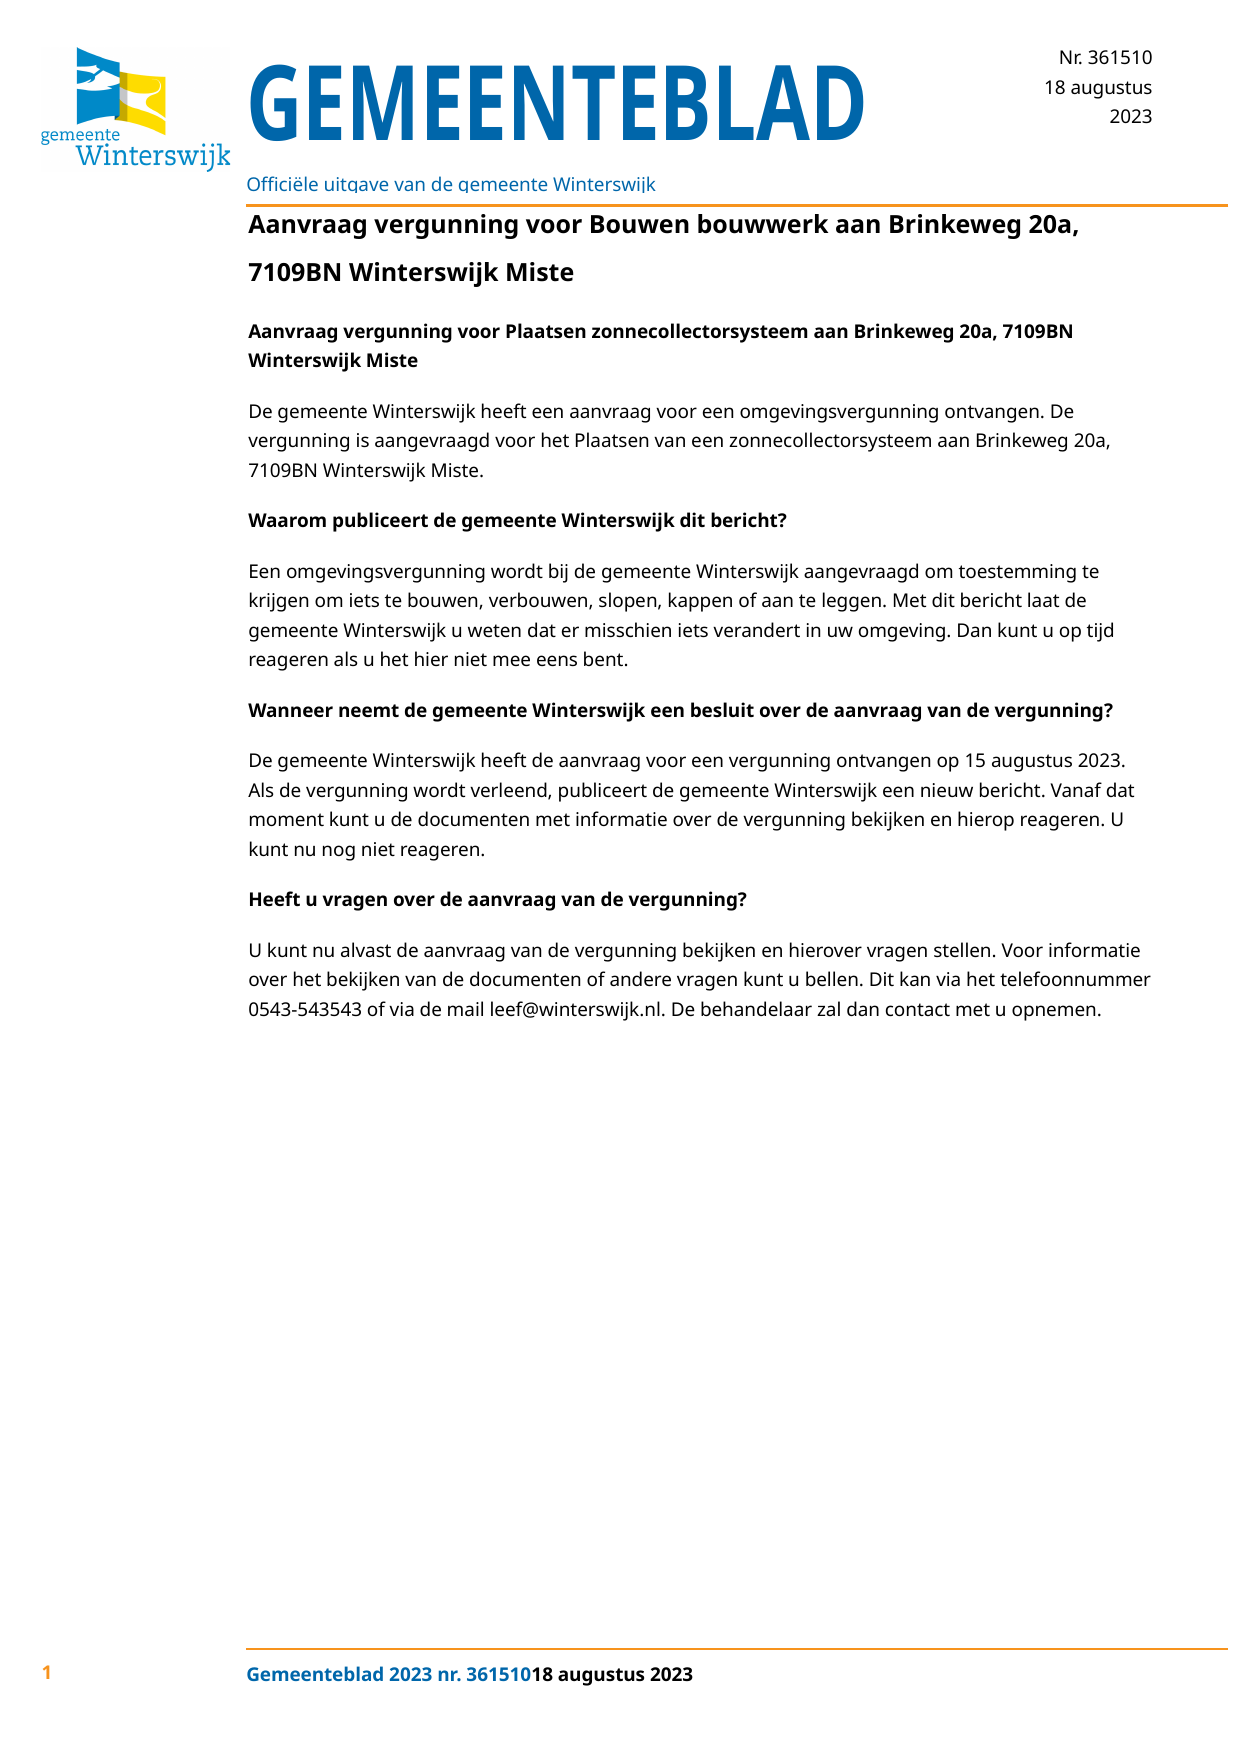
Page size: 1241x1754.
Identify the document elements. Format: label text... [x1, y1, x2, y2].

text Aanvraag vergunning voor Bouwen bouwwerk aan Brinkeweg 20a, 7109BN Winterswijk Miste [248, 207, 1152, 288]
picture [41, 47, 231, 172]
picture [225, 153, 231, 162]
text Aanvraag vergunning voor Plaatsen zonnecollectorsysteem aan Brinkeweg 20a, 7109BN Winterswijk Miste [248, 318, 1152, 373]
text Heeft u vragen over de aanvraag van de vergunning? [248, 887, 1152, 912]
text De gemeente Winterswijk heeft de aanvraag voor een vergunning ontvangen op 15 augustus 2023. Als de vergunning wordt verleend, publiceert de gemeente Winterswijk een nieuw bericht. Vanaf dat moment kunt u de documenten met informatie over de vergunning bekijken en hierop reageren. U kunt nu nog niet reageren. [248, 747, 1152, 862]
text De gemeente Winterswijk heeft een aanvraag voor een omgevingsvergunning ontvangen. De vergunning is aangevraagd voor het Plaatsen van een zonnecollectorsysteem aan Brinkeweg 20a, 7109BN Winterswijk Miste. [248, 398, 1152, 483]
text Waarom publiceert de gemeente Winterswijk dit bericht? [248, 507, 1152, 533]
text Een omgevingsvergunning wordt bij de gemeente Winterswijk aangevraagd om toestemming te krijgen om iets te bouwen, verbouwen, slopen, kappen of aan te leggen. Met dit bericht laat de gemeente Winterswijk u weten dat er misschien iets verandert in uw omgeving. Dan kunt u op tijd reageren als u het hier niet mee eens bent. [248, 558, 1152, 672]
text U kunt nu alvast de aanvraag van de vergunning bekijken en hierover vragen stellen. Voor informatie over het bekijken van de documenten of andere vragen kunt u bellen. Dit kan via het telefoonnummer 0543-543543 of via de mail leef@winterswijk.nl. De behandelaar zal dan contact met u opnemen. [248, 937, 1152, 1022]
text Wanneer neemt de gemeente Winterswijk een besluit over de aanvraag van de vergunning? [248, 697, 1152, 723]
